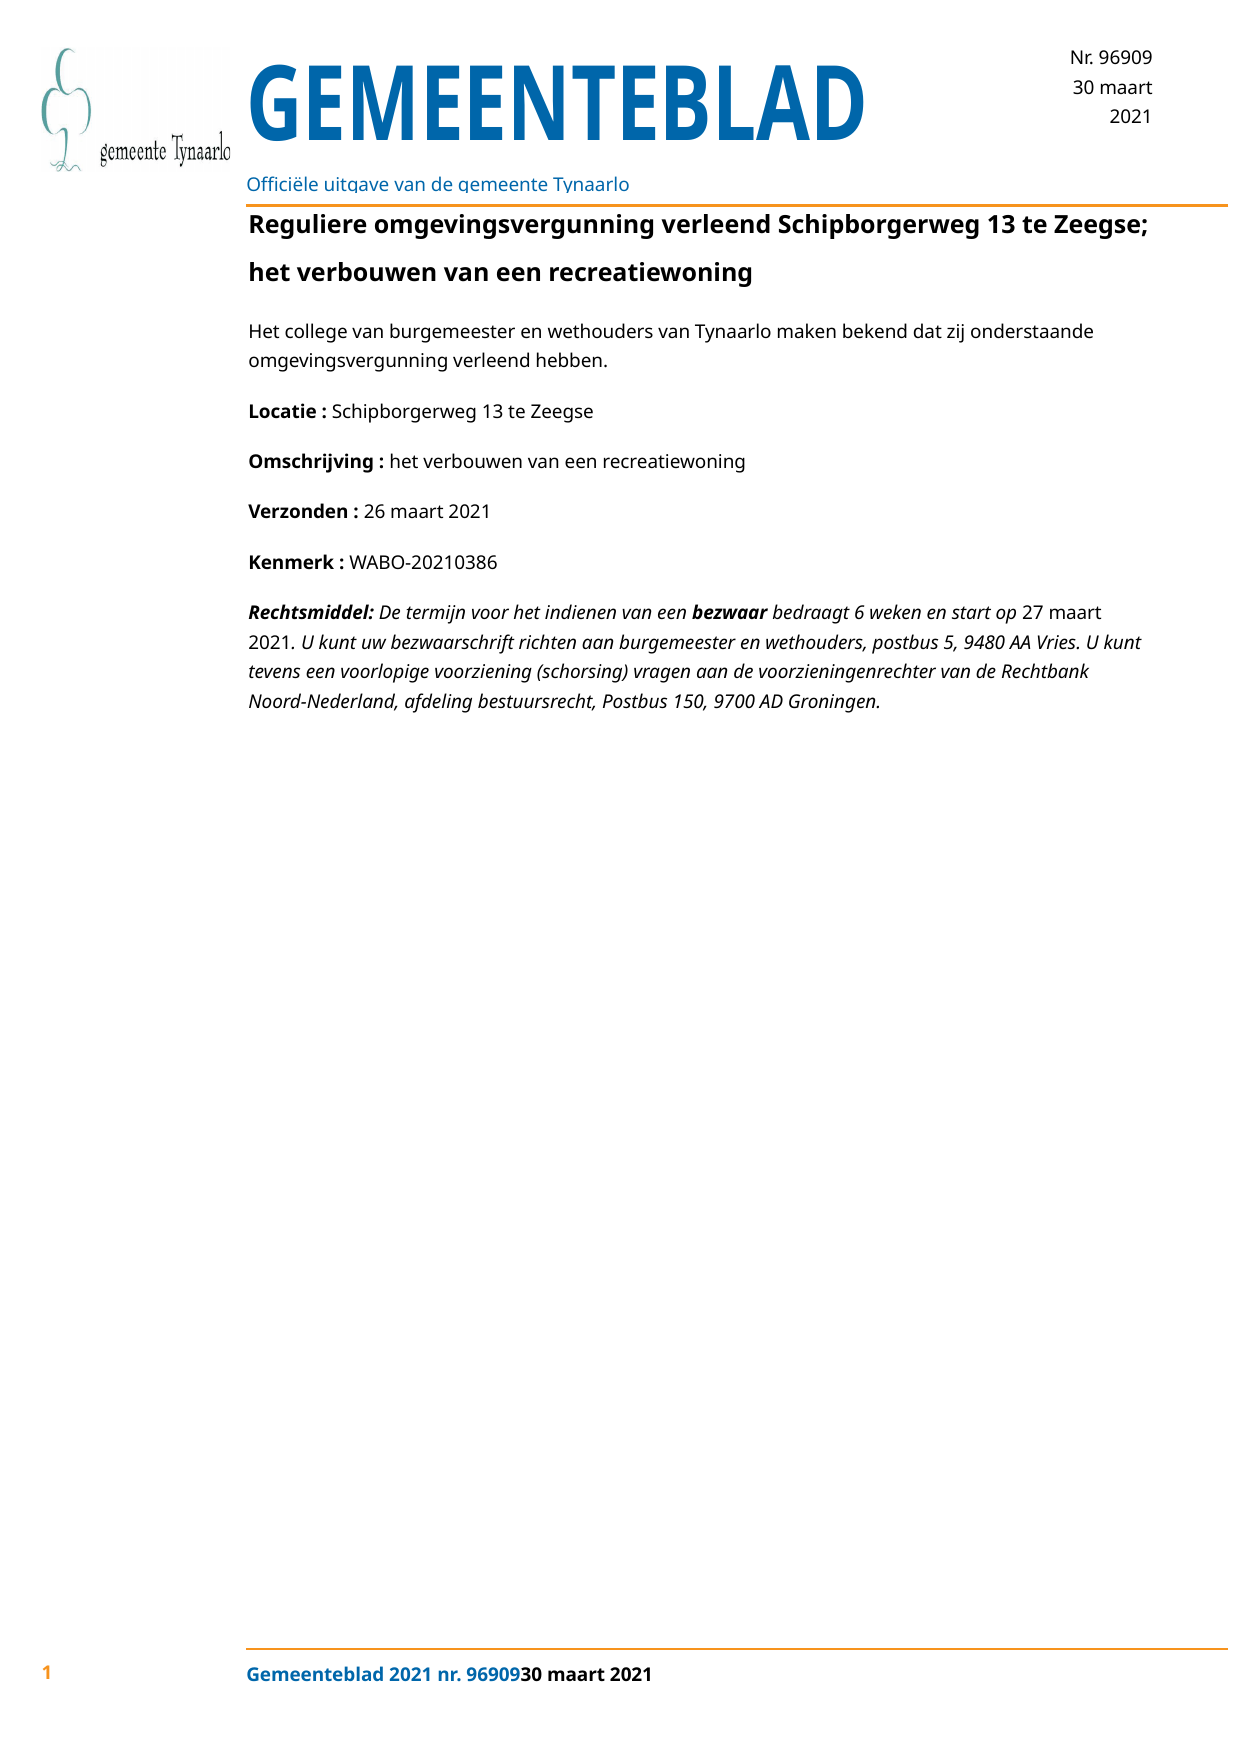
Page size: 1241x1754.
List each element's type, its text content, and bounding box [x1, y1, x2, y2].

text Verzonden : 26 maart 2021 [248, 499, 1152, 524]
text Reguliere omgevingsvergunning verleend Schipborgerweg 13 te Zeegse; het verbouwen van een recreatiewoning [248, 207, 1152, 288]
text Omschrijving : het verbouwen van een recreatiewoning [248, 448, 1152, 474]
text Locatie : Schipborgerweg 13 te Zeegse [248, 398, 1152, 424]
text Kenmerk : WABO-20210386 [248, 549, 1152, 575]
picture [41, 47, 231, 172]
text Het college van burgemeester en wethouders van Tynaarlo maken bekend dat zij onderstaande omgevingsvergunning verleend hebben. [248, 318, 1152, 373]
text Rechtsmiddel: De termijn voor het indienen van een bezwaar bedraagt 6 weken en start op 27 maart 2021. U kunt uw bezwaarschrift richten aan burgemeester en wethouders, postbus 5, 9480 AA Vries. U kunt tevens een voorlopige voorziening (schorsing) vragen aan de voorzieningenrechter van de Rechtbank Noord-Nederland, afdeling bestuursrecht, Postbus 150, 9700 AD Groningen. [248, 599, 1152, 714]
